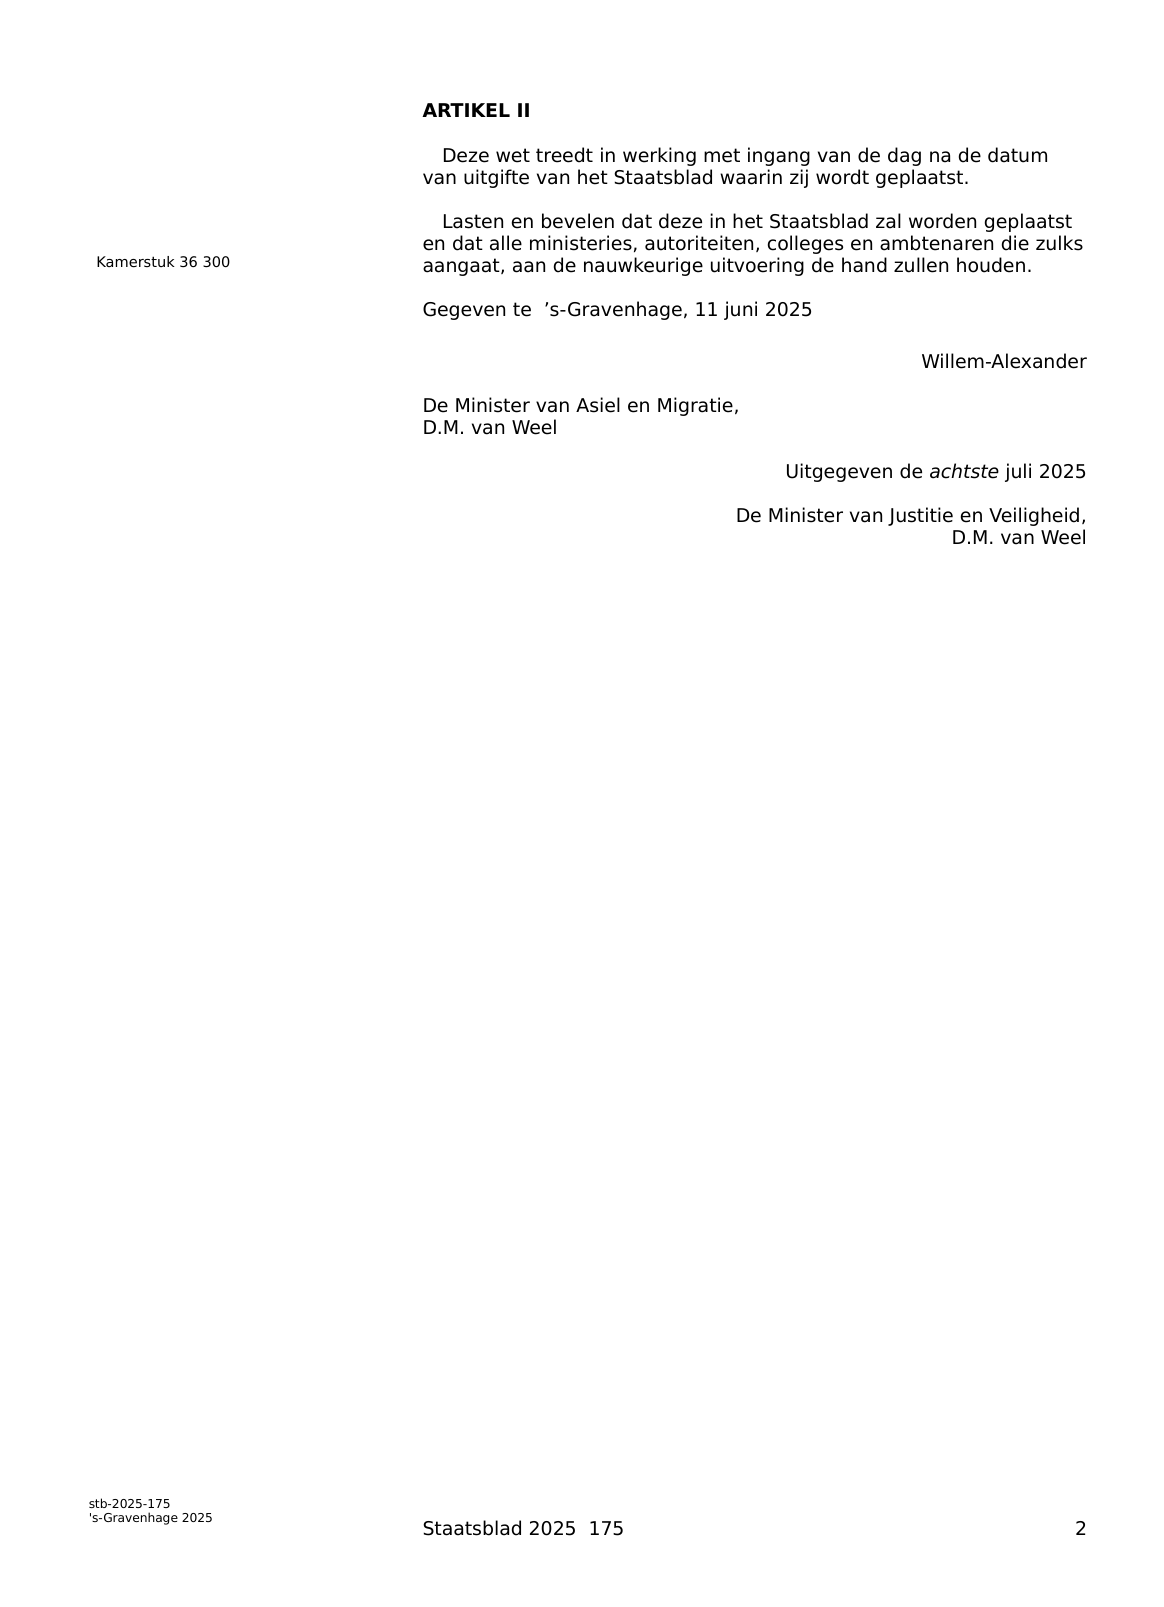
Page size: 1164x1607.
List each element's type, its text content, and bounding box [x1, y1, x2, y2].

text Deze wet treedt in werking met ingang van de dag na de datum van uitgifte van het Staatsblad waarin zij wordt geplaatst. [422, 144, 1087, 188]
text Kamerstuk 36 300 [77, 254, 396, 271]
text stb-2025-175 [88, 1497, 323, 1511]
text Uitgegeven de achtste juli 2025 [422, 461, 1087, 483]
text Gegeven te ’s-Gravenhage, 11 juni 2025 [422, 299, 1087, 321]
text De Minister van Asiel en Migratie, D.M. van Weel [422, 395, 1087, 439]
text Willem-Alexander [422, 351, 1087, 373]
subtitle ARTIKEL II [422, 100, 1087, 122]
text Lasten en bevelen dat deze in het Staatsblad zal worden geplaatst en dat alle ministeries, autoriteiten, colleges en ambtenaren die zulks aangaat, aan de nauwkeurige uitvoering de hand zullen houden. [422, 211, 1087, 277]
text De Minister van Justitie en Veiligheid, D.M. van Weel [422, 505, 1087, 549]
text 's-Gravenhage 2025 [88, 1511, 323, 1525]
